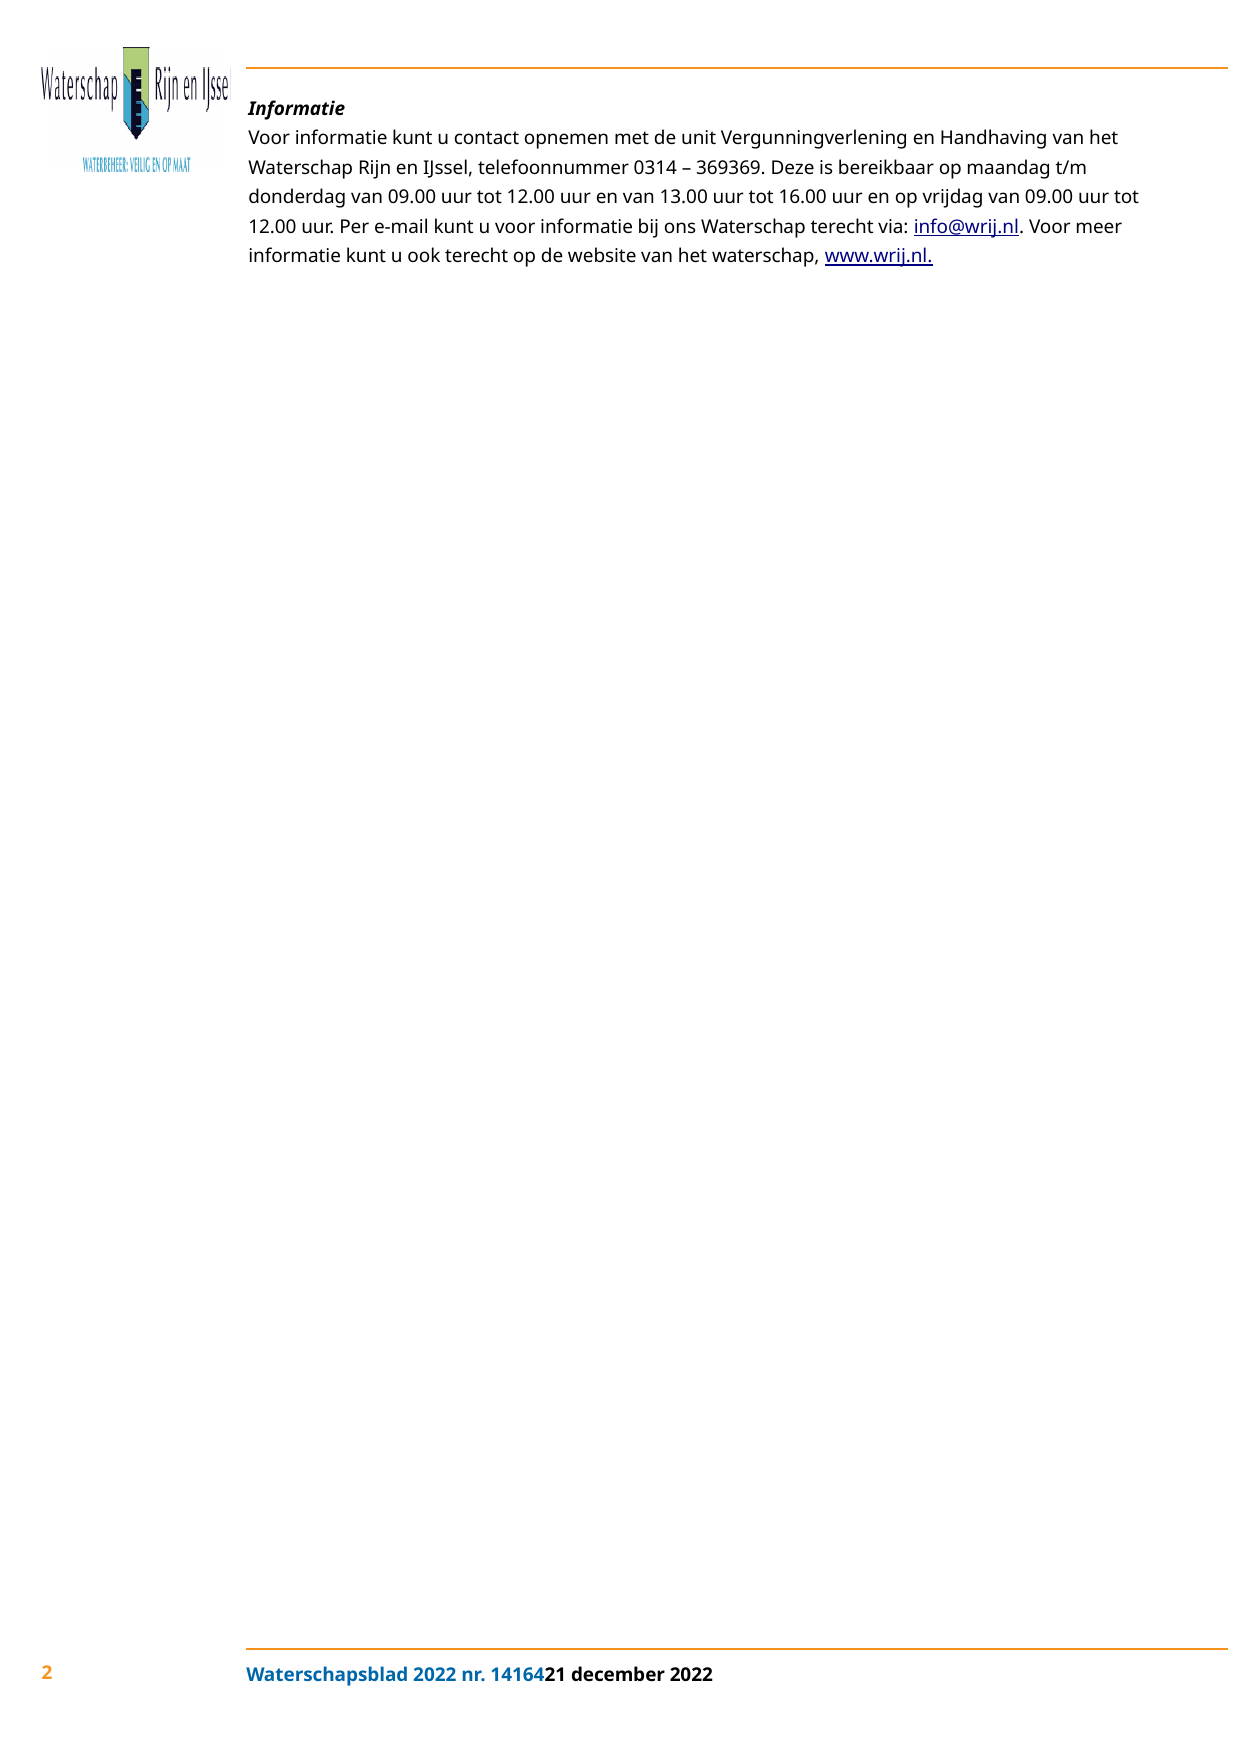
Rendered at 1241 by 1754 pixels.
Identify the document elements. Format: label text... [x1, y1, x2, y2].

picture [41, 47, 231, 172]
text Voor informatie kunt u contact opnemen met de unit Vergunningverlening en Handhaving van het Waterschap Rijn en IJssel, telefoonnummer 0314 – 369369. Deze is bereikbaar op maandag t/m donderdag van 09.00 uur tot 12.00 uur en van 13.00 uur tot 16.00 uur en op vrijdag van 09.00 uur tot 12.00 uur. Per e-mail kunt u voor informatie bij ons Waterschap terecht via: info@wrij.nl. Voor meer informatie kunt u ook terecht op de website van het waterschap, www.wrij.nl. [248, 124, 1152, 268]
text Informatie [248, 95, 1152, 121]
